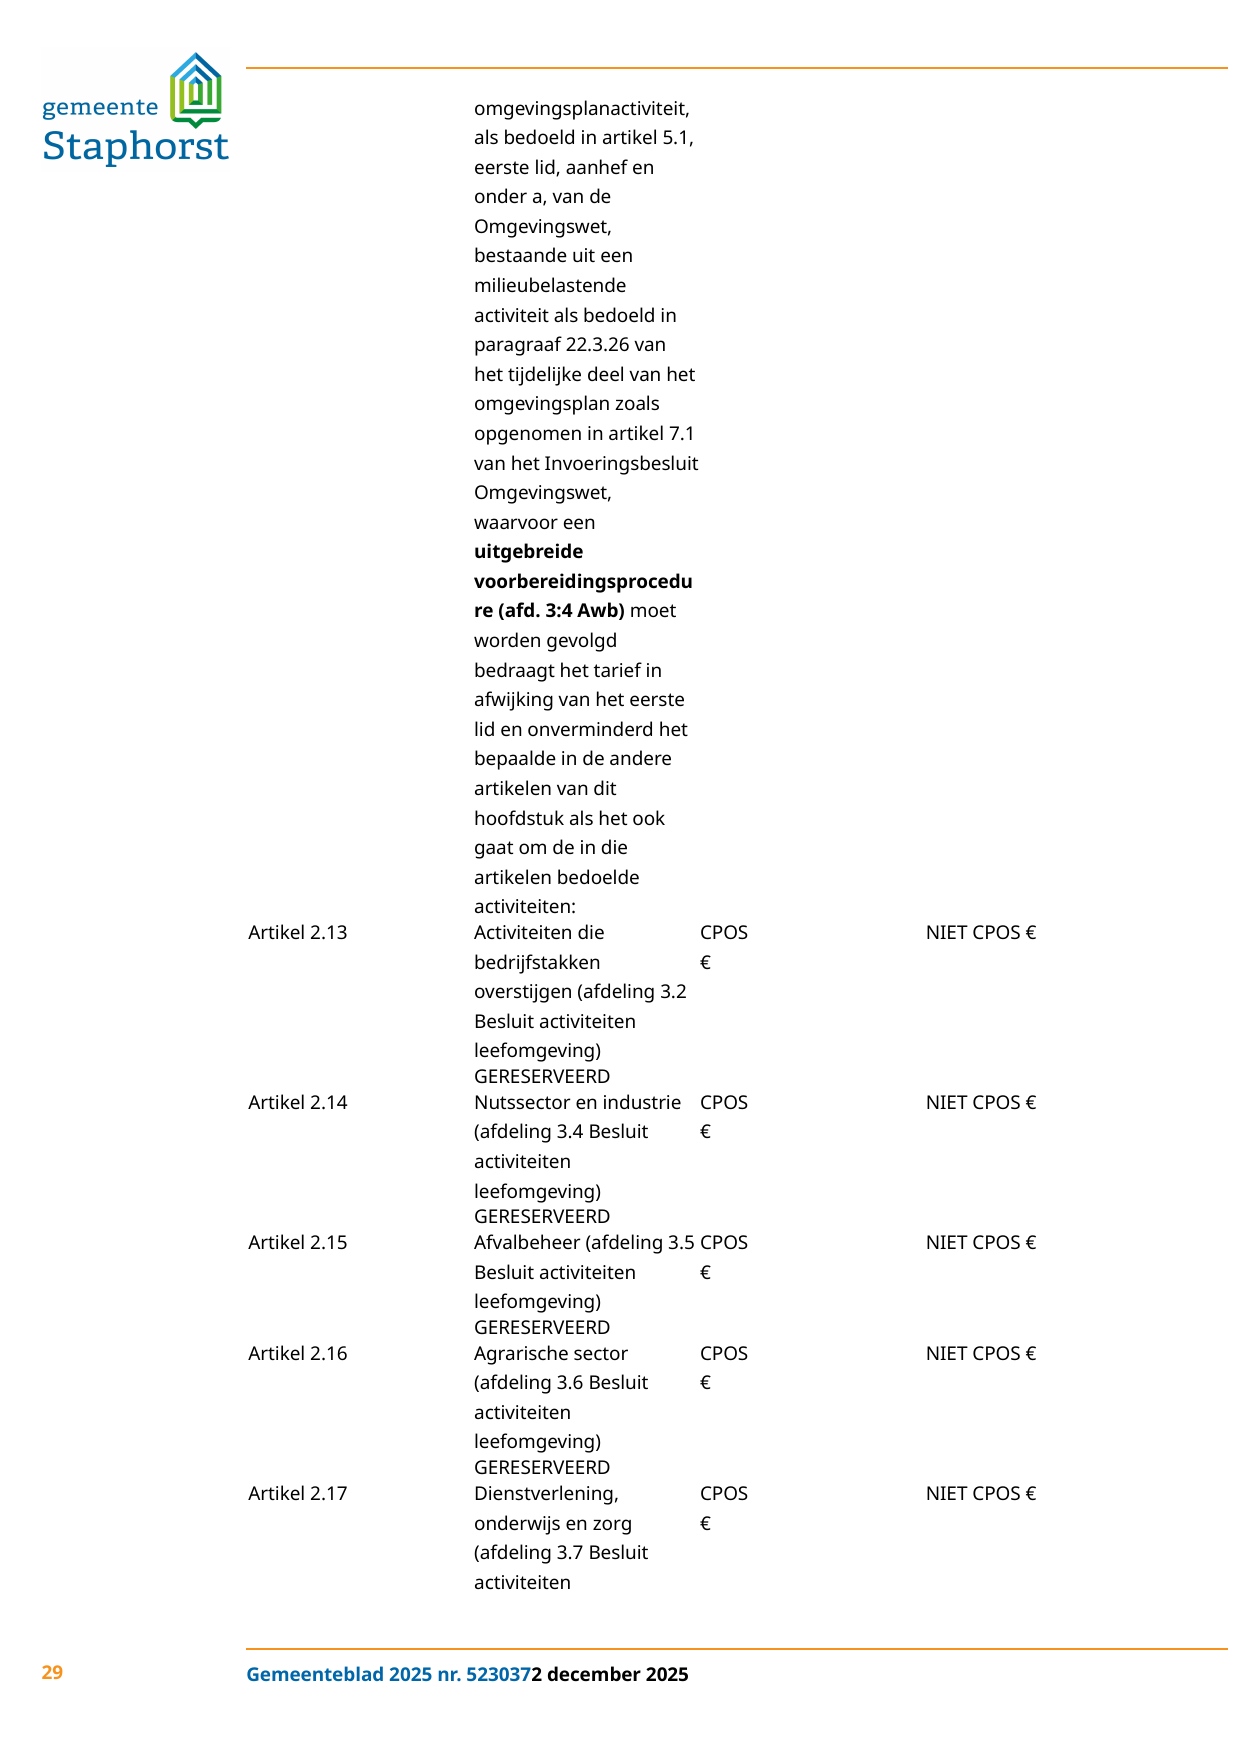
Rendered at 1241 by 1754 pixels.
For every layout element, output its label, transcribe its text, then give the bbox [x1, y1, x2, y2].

table_cell omgevingsplanactiviteit, als bedoeld in artikel 5.1, eerste lid, aanhef en onder a, van de Omgevingswet, bestaande uit een milieubelastende activiteit als bedoeld in paragraaf 22.3.26 van het tijdelijke deel van het omgevingsplan zoals opgenomen in artikel 7.1 van het Invoeringsbesluit Omgevingswet, waarvoor een uitgebreide voorbereidingsprocedure (afd. 3:4 Awb) moet worden gevolgd bedraagt het tarief in afwijking van het eerste lid en onverminderd het bepaalde in de andere artikelen van dit hoofdstuk als het ook gaat om de in die artikelen bedoelde activiteiten: [474, 95, 700, 919]
table_cell [700, 95, 926, 919]
table_cell [248, 1063, 474, 1089]
table_cell [700, 1204, 926, 1229]
table_cell [700, 1314, 926, 1340]
table_cell NIET CPOS € [926, 1480, 1152, 1594]
table_cell [926, 95, 1152, 919]
table_cell [248, 1454, 474, 1480]
table_cell [700, 1063, 926, 1089]
table_cell NIET CPOS € [926, 1229, 1152, 1314]
table_cell CPOS € [700, 1340, 926, 1454]
table_cell GERESERVEERD [474, 1063, 700, 1089]
table_cell Artikel 2.16 [248, 1340, 474, 1454]
table_cell [926, 1314, 1152, 1340]
table_cell NIET CPOS € [926, 919, 1152, 1063]
table_cell CPOS € [700, 1480, 926, 1594]
table_cell [926, 1204, 1152, 1229]
table_cell Artikel 2.13 [248, 919, 474, 1063]
table_cell [248, 1204, 474, 1229]
table_cell GERESERVEERD [474, 1204, 700, 1229]
table_cell GERESERVEERD [474, 1454, 700, 1480]
picture [41, 47, 231, 172]
table_cell [248, 1314, 474, 1340]
table_cell Dienstverlening, onderwijs en zorg (afdeling 3.7 Besluit activiteiten [474, 1480, 700, 1594]
table_cell Agrarische sector (afdeling 3.6 Besluit activiteiten leefomgeving) [474, 1340, 700, 1454]
table_cell [926, 1063, 1152, 1089]
table_cell Afvalbeheer (afdeling 3.5 Besluit activiteiten leefomgeving) [474, 1229, 700, 1314]
table_cell Artikel 2.15 [248, 1229, 474, 1314]
table_cell [700, 1454, 926, 1480]
table_cell NIET CPOS € [926, 1340, 1152, 1454]
table_cell Artikel 2.14 [248, 1089, 474, 1203]
table_cell [926, 1454, 1152, 1480]
table_cell Artikel 2.17 [248, 1480, 474, 1594]
table_cell [248, 95, 474, 919]
table_cell CPOS € [700, 1089, 926, 1203]
table_cell Activiteiten die bedrijfstakken overstijgen (afdeling 3.2 Besluit activiteiten leefomgeving) [474, 919, 700, 1063]
table_cell Nutssector en industrie (afdeling 3.4 Besluit activiteiten leefomgeving) [474, 1089, 700, 1203]
table_cell CPOS € [700, 1229, 926, 1314]
table_cell CPOS € [700, 919, 926, 1063]
table_cell GERESERVEERD [474, 1314, 700, 1340]
table_cell NIET CPOS € [926, 1089, 1152, 1203]
